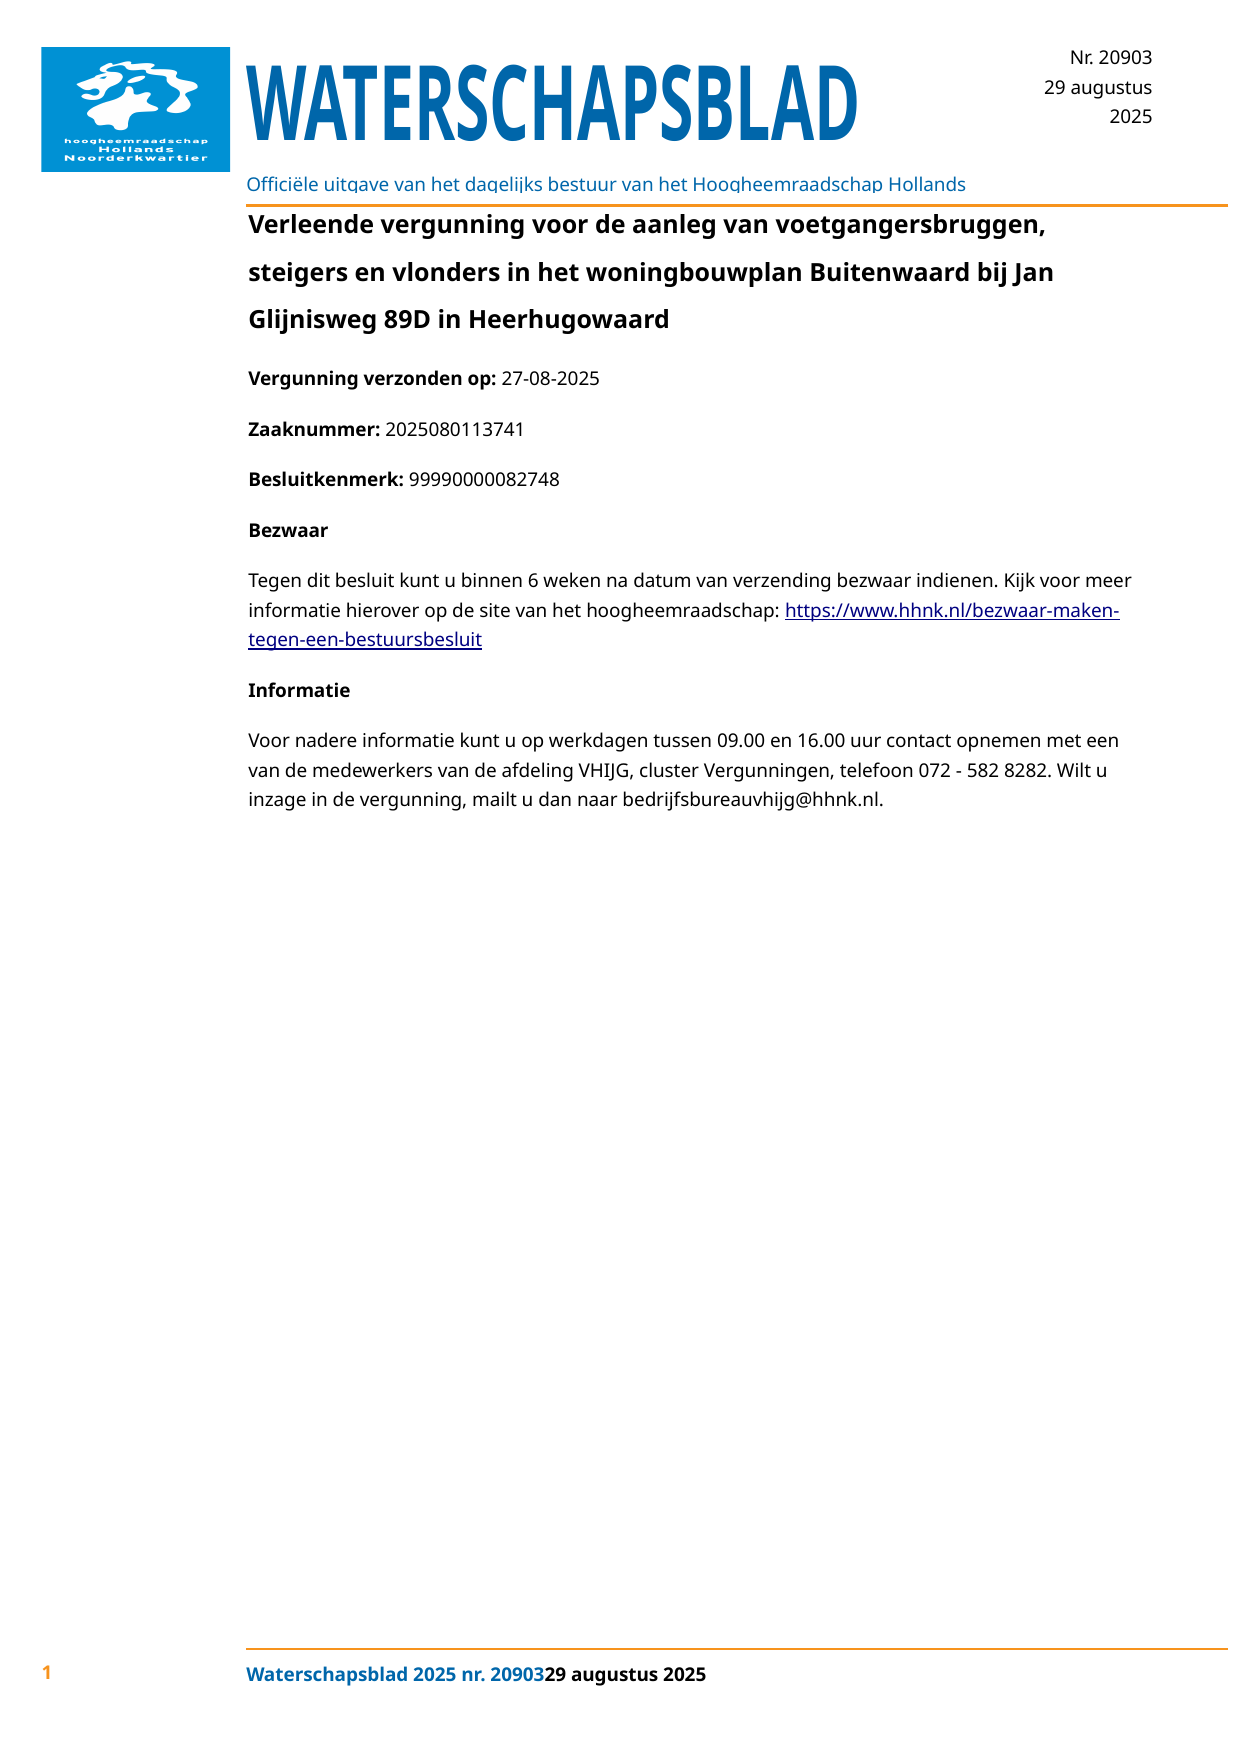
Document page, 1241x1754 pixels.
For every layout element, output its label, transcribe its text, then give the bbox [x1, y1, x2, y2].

text Zaaknummer: 2025080113741 [248, 416, 1152, 442]
text Besluitkenmerk: 99990000082748 [248, 466, 1152, 492]
text Bezwaar [248, 517, 1152, 542]
picture [118, 62, 197, 112]
text Voor nadere informatie kunt u op werkdagen tussen 09.00 en 16.00 uur contact opnemen met een van de medewerkers van de afdeling VHIJG, cluster Vergunningen, telefoon 072 - 582 8282. Wilt u inzage in de vergunning, mailt u dan naar bedrijfsbureauvhijg@hhnk.nl. [248, 727, 1152, 812]
text Vergunning verzonden op: 27-08-2025 [248, 366, 1152, 391]
picture [88, 87, 157, 130]
text Tegen dit besluit kunt u binnen 6 weken na datum van verzending bezwaar indienen. Kijk voor meer informatie hierover op de site van het hoogheemraadschap: https://www.hhnk.nl/bezwaar-maken-tegen-een-bestuursbesluit [248, 567, 1152, 652]
picture [78, 64, 122, 99]
picture [129, 76, 144, 82]
text Verleende vergunning voor de aanleg van voetgangersbruggen, steigers en vlonders in het woningbouwplan Buitenwaard bij Jan Glijnisweg 89D in Heerhugowaard [248, 207, 1152, 336]
text Informatie [248, 677, 1152, 702]
